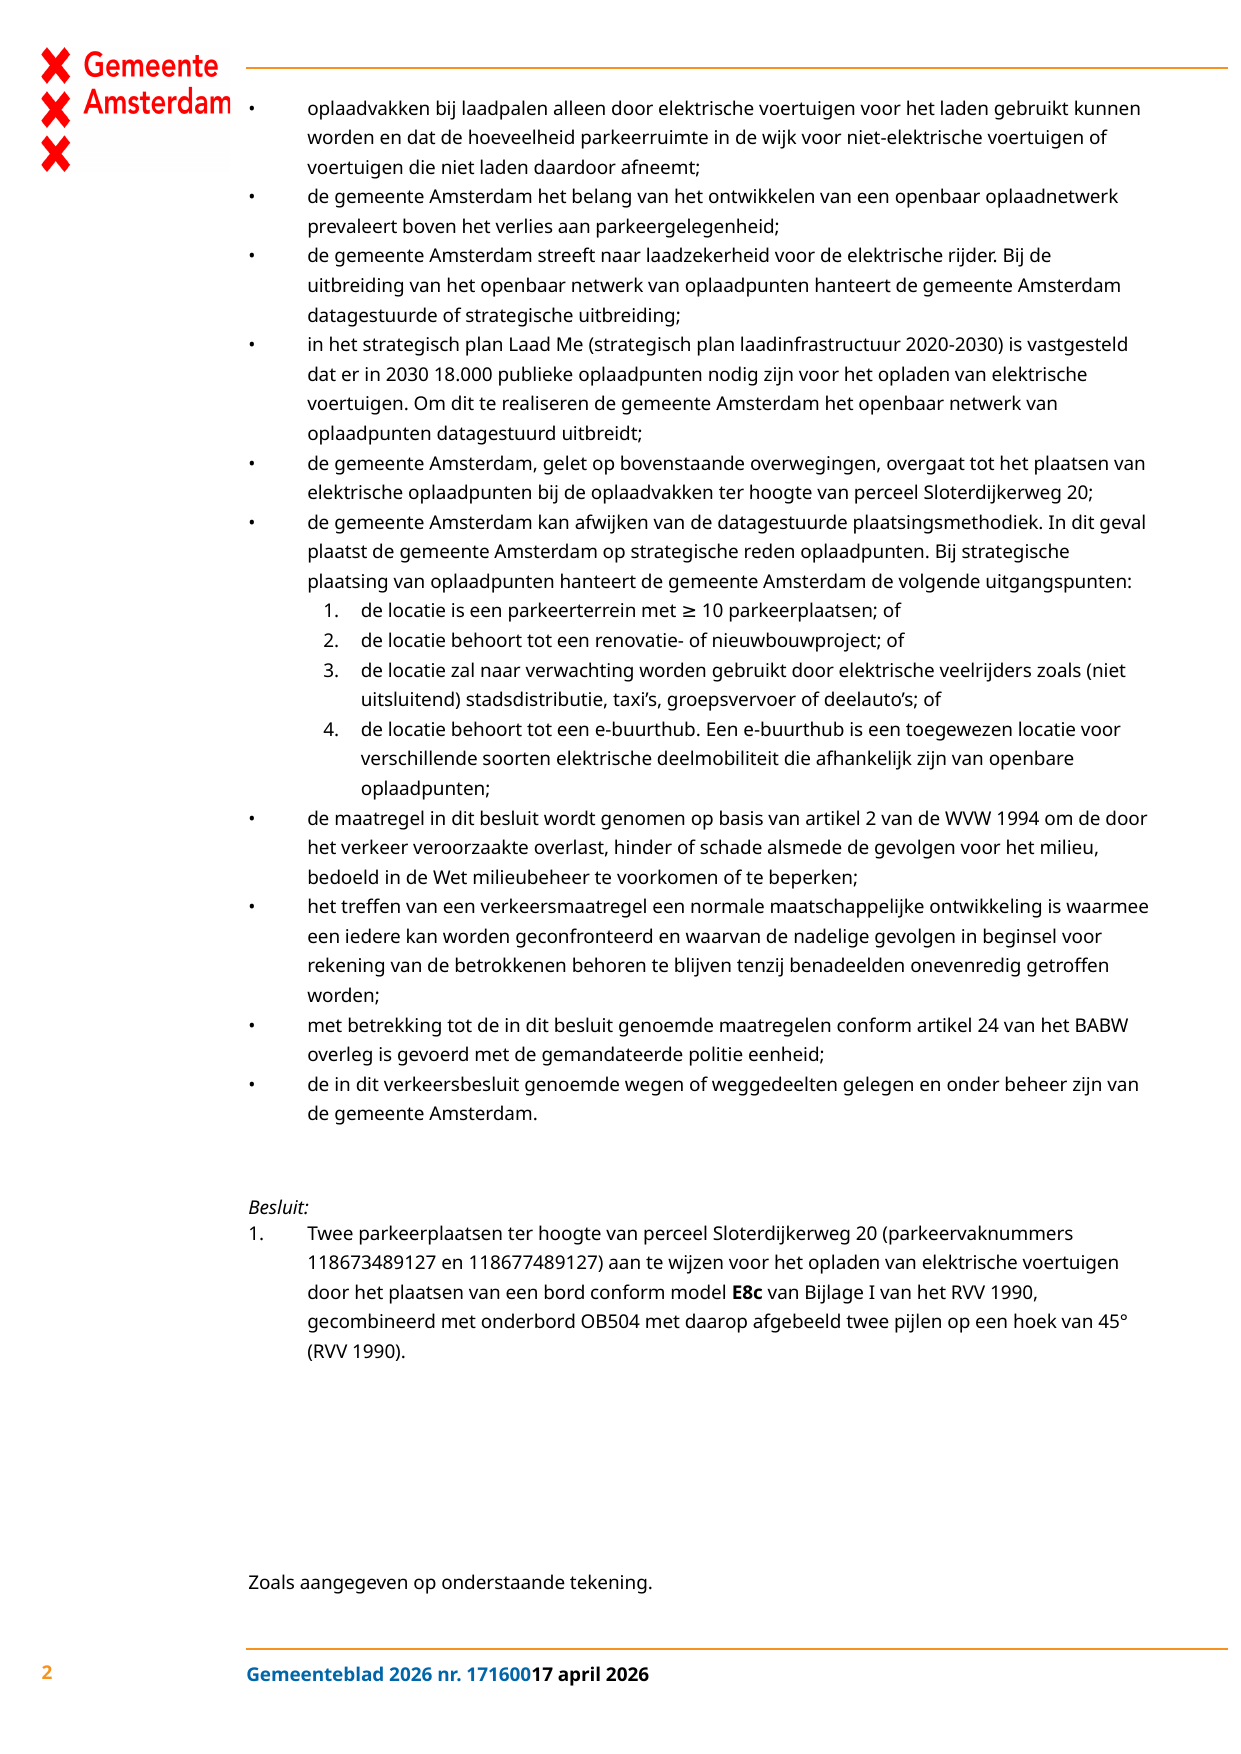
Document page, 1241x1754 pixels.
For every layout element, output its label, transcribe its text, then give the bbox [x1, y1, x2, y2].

list Twee parkeerplaatsen ter hoogte van perceel Sloterdijkerweg 20 (parkeervaknummers 118673489127 en 118677489127) aan te wijzen voor het opladen van elektrische voertuigen door het plaatsen van een bord conform model E8c van Bijlage I van het RVV 1990, gecombineerd met onderbord OB504 met daarop afgebeeld twee pijlen op een hoek van 45° (RVV 1990). [248, 1220, 1152, 1364]
list de gemeente Amsterdam het belang van het ontwikkelen van een openbaar oplaadnetwerk prevaleert boven het verlies aan parkeergelegenheid; [248, 183, 1152, 239]
list het treffen van een verkeersmaatregel een normale maatschappelijke ontwikkeling is waarmee een iedere kan worden geconfronteerd en waarvan de nadelige gevolgen in beginsel voor rekening van de betrokkenen behoren te blijven tenzij benadeelden onevenredig getroffen worden; [248, 893, 1152, 1008]
picture [41, 47, 231, 172]
list de gemeente Amsterdam kan afwijken van de datagestuurde plaatsingsmethodiek. In dit geval plaatst de gemeente Amsterdam op strategische reden oplaadpunten. Bij strategische plaatsing van oplaadpunten hanteert de gemeente Amsterdam de volgende uitgangspunten: [248, 509, 1152, 594]
list oplaadvakken bij laadpalen alleen door elektrische voertuigen voor het laden gebruikt kunnen worden en dat de hoeveelheid parkeerruimte in de wijk voor niet-elektrische voertuigen of voertuigen die niet laden daardoor afneemt; [248, 95, 1152, 180]
list de locatie behoort tot een renovatie- of nieuwbouwproject; of [323, 627, 1152, 653]
list de maatregel in dit besluit wordt genomen op basis van artikel 2 van de WVW 1994 om de door het verkeer veroorzaakte overlast, hinder of schade alsmede de gevolgen voor het milieu, bedoeld in de Wet milieubeheer te voorkomen of te beperken; [248, 805, 1152, 890]
text Besluit: [248, 1194, 1152, 1220]
list in het strategisch plan Laad Me (strategisch plan laadinfrastructuur 2020-2030) is vastgesteld dat er in 2030 18.000 publieke oplaadpunten nodig zijn voor het opladen van elektrische voertuigen. Om dit te realiseren de gemeente Amsterdam het openbaar netwerk van oplaadpunten datagestuurd uitbreidt; [248, 331, 1152, 446]
list de in dit verkeersbesluit genoemde wegen of weggedeelten gelegen en onder beheer zijn van de gemeente Amsterdam. [248, 1071, 1152, 1126]
list de locatie is een parkeerterrein met ≥ 10 parkeerplaatsen; of [323, 598, 1152, 623]
list met betrekking tot de in dit besluit genoemde maatregelen conform artikel 24 van het BABW overleg is gevoerd met de gemandateerde politie eenheid; [248, 1012, 1152, 1067]
text Zoals aangegeven op onderstaande tekening. [248, 1569, 1152, 1595]
list de gemeente Amsterdam, gelet op bovenstaande overwegingen, overgaat tot het plaatsen van elektrische oplaadpunten bij de oplaadvakken ter hoogte van perceel Sloterdijkerweg 20; [248, 450, 1152, 505]
list de locatie behoort tot een e-buurthub. Een e-buurthub is een toegewezen locatie voor verschillende soorten elektrische deelmobiliteit die afhankelijk zijn van openbare oplaadpunten; [323, 716, 1152, 801]
list de locatie zal naar verwachting worden gebruikt door elektrische veelrijders zoals (niet uitsluitend) stadsdistributie, taxi’s, groepsvervoer of deelauto’s; of [323, 657, 1152, 712]
list de gemeente Amsterdam streeft naar laadzekerheid voor de elektrische rijder. Bij de uitbreiding van het openbaar netwerk van oplaadpunten hanteert de gemeente Amsterdam datagestuurde of strategische uitbreiding; [248, 243, 1152, 328]
